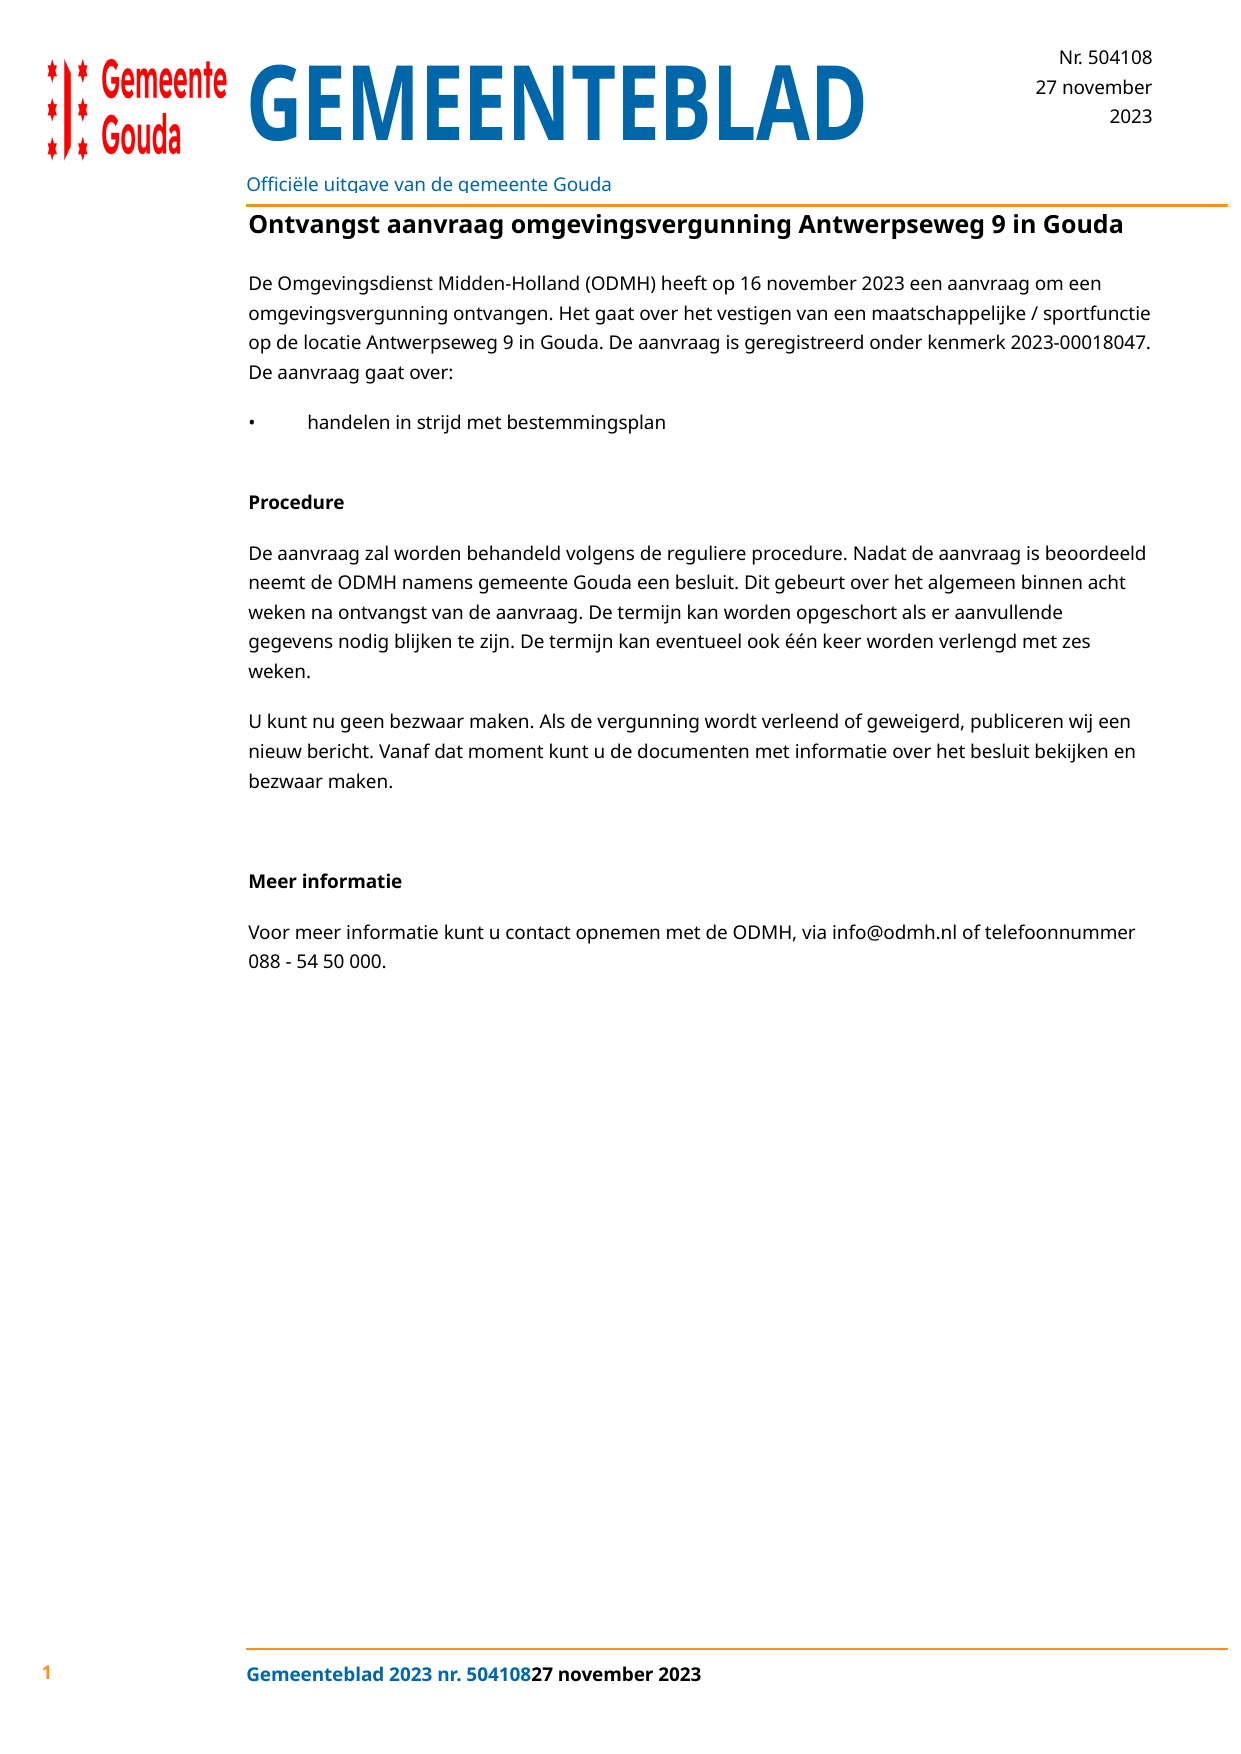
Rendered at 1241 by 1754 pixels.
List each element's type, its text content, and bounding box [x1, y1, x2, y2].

text Procedure [248, 489, 1152, 515]
list handelen in strijd met bestemmingsplan [248, 409, 1152, 435]
text U kunt nu geen bezwaar maken. Als de vergunning wordt verleend of geweigerd, publiceren wij een nieuw bericht. Vanaf dat moment kunt u de documenten met informatie over het besluit bekijken en bezwaar maken. [248, 709, 1152, 793]
text Voor meer informatie kunt u contact opnemen met de ODMH, via info@odmh.nl of telefoonnummer 088 - 54 50 000. [248, 919, 1152, 974]
text De Omgevingsdienst Midden-Holland (ODMH) heeft op 16 november 2023 een aanvraag om een omgevingsvergunning ontvangen. Het gaat over het vestigen van een maatschappelijke / sportfunctie op de locatie Antwerpseweg 9 in Gouda. De aanvraag is geregistreerd onder kenmerk 2023-00018047. De aanvraag gaat over: [248, 270, 1152, 385]
text Meer informatie [248, 869, 1152, 894]
text Ontvangst aanvraag omgevingsvergunning Antwerpseweg 9 in Gouda [248, 207, 1152, 241]
picture [41, 47, 231, 172]
text De aanvraag zal worden behandeld volgens de reguliere procedure. Nadat de aanvraag is beoordeeld neemt de ODMH namens gemeente Gouda een besluit. Dit gebeurt over het algemeen binnen acht weken na ontvangst van de aanvraag. De termijn kan worden opgeschort als er aanvullende gegevens nodig blijken te zijn. De termijn kan eventueel ook één keer worden verlengd met zes weken. [248, 540, 1152, 684]
